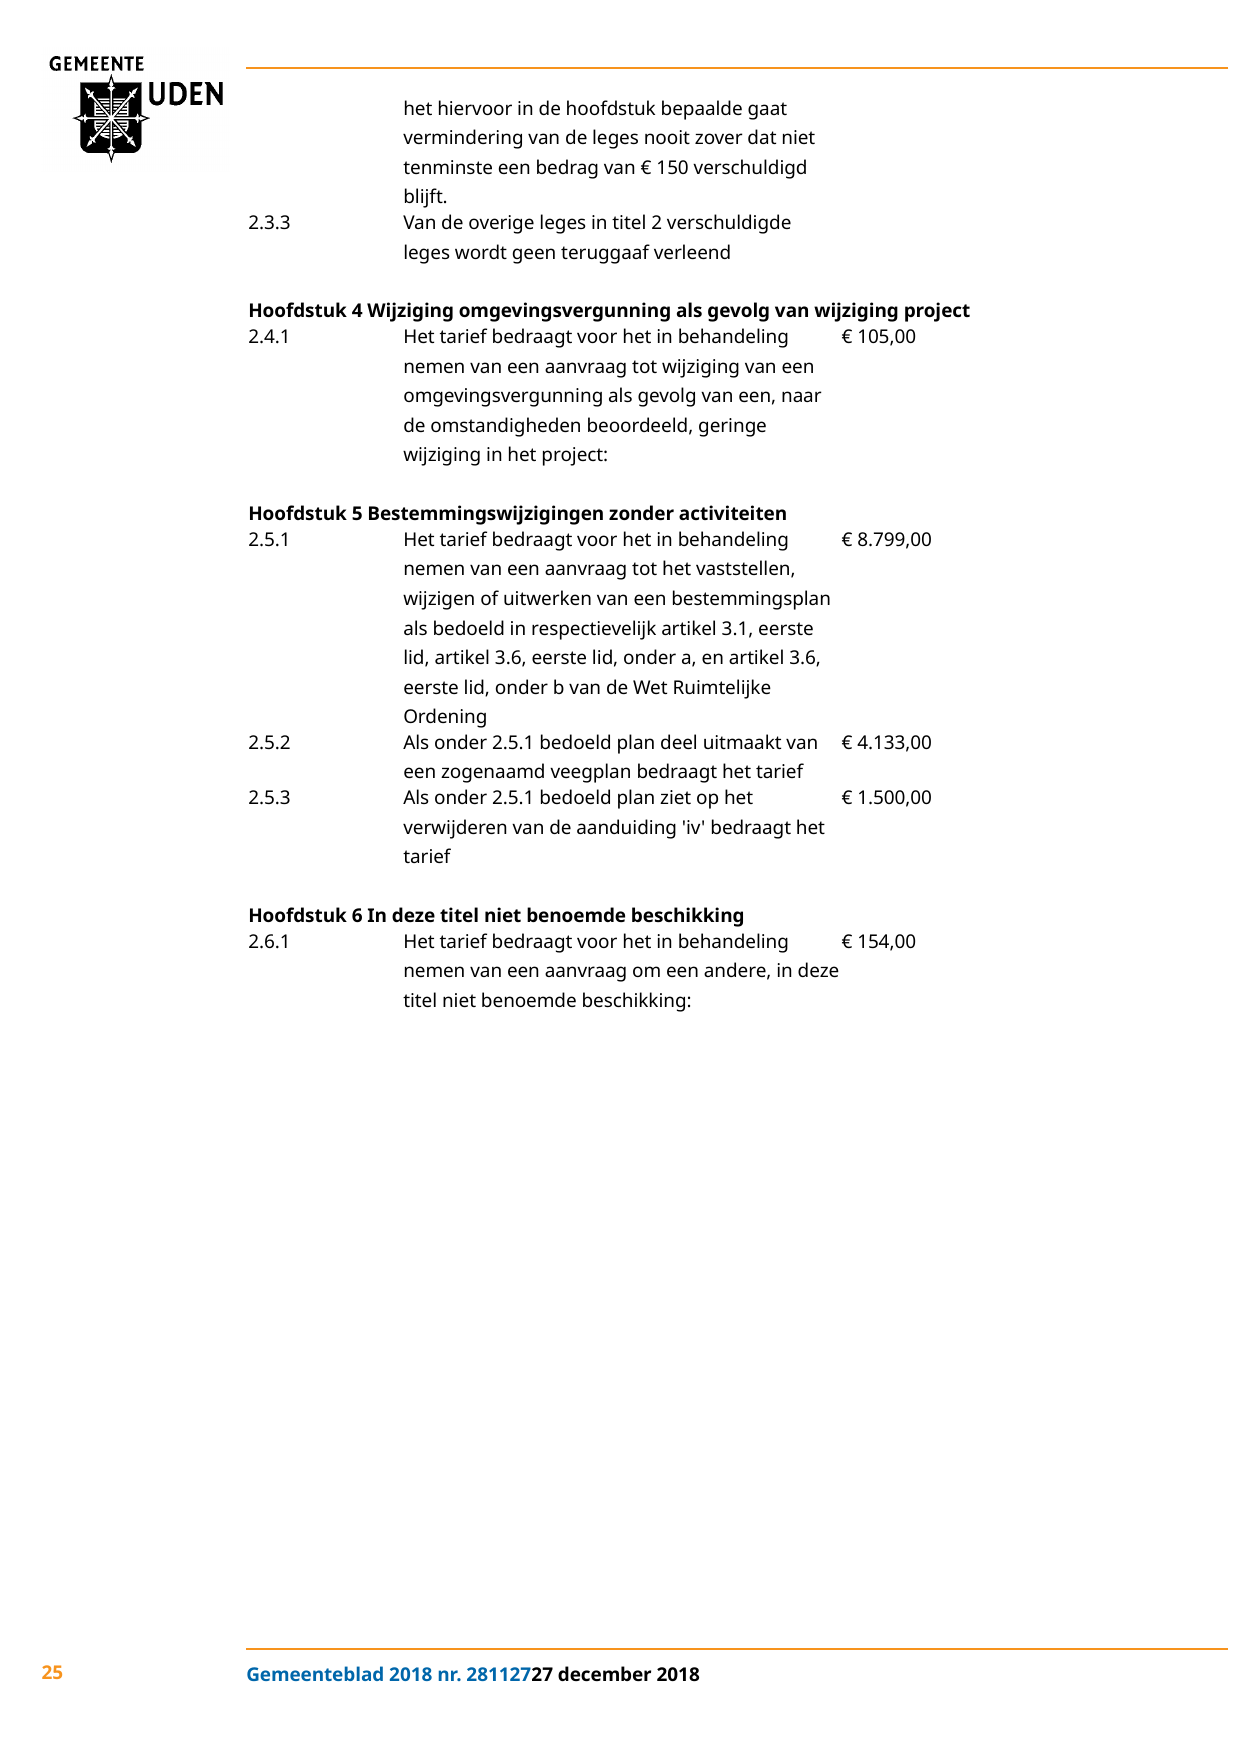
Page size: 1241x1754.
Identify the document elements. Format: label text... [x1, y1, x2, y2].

table_cell € 8.799,00 [841, 526, 996, 729]
table_cell [996, 729, 1152, 784]
table_cell [996, 928, 1152, 1013]
table_cell 2.4.1 [248, 323, 403, 467]
table_cell 2.5.1 [248, 526, 403, 729]
table_cell [996, 785, 1152, 869]
table_cell [841, 95, 996, 209]
table_cell Als onder 2.5.1 bedoeld plan ziet op het verwijderen van de aanduiding 'iv' bedraagt het tarief [403, 785, 841, 869]
table_cell Het tarief bedraagt voor het in behandeling nemen van een aanvraag tot het vaststellen, wijzigen of uitwerken van een bestemmingsplan als bedoeld in respectievelijk artikel 3.1, eerste lid, artikel 3.6, eerste lid, onder a, en artikel 3.6, eerste lid, onder b van de Wet Ruimtelijke Ordening [403, 526, 841, 729]
table_header Hoofdstuk 5 Bestemmingswijzigingen zonder activiteiten [248, 500, 1152, 526]
table_header Hoofdstuk 6 In deze titel niet benoemde beschikking [248, 902, 1152, 928]
table_cell [996, 209, 1152, 264]
table_cell [996, 95, 1152, 209]
table_cell Het tarief bedraagt voor het in behandeling nemen van een aanvraag tot wijziging van een omgevingsvergunning als gevolg van een, naar de omstandigheden beoordeeld, geringe wijziging in het project: [403, 323, 841, 467]
table_cell € 1.500,00 [841, 785, 996, 869]
table_cell [841, 209, 996, 264]
table_cell [996, 323, 1152, 467]
picture [41, 47, 231, 172]
table_cell Als onder 2.5.1 bedoeld plan deel uitmaakt van een zogenaamd veegplan bedraagt het tarief [403, 729, 841, 784]
table_cell [248, 95, 403, 209]
table_cell 2.3.3 [248, 209, 403, 264]
table_cell het hiervoor in de hoofdstuk bepaalde gaat vermindering van de leges nooit zover dat niet tenminste een bedrag van € 150 verschuldigd blijft. [403, 95, 841, 209]
table_cell € 4.133,00 [841, 729, 996, 784]
table_cell 2.5.2 [248, 729, 403, 784]
table_cell € 154,00 [841, 928, 996, 1013]
table_cell Van de overige leges in titel 2 verschuldigde leges wordt geen teruggaaf verleend [403, 209, 841, 264]
table_cell [996, 526, 1152, 729]
table_header Hoofdstuk 4 Wijziging omgevingsvergunning als gevolg van wijziging project [248, 298, 1152, 323]
table_cell 2.6.1 [248, 928, 403, 1013]
table_cell Het tarief bedraagt voor het in behandeling nemen van een aanvraag om een andere, in deze titel niet benoemde beschikking: [403, 928, 841, 1013]
table_cell 2.5.3 [248, 785, 403, 869]
table_cell € 105,00 [841, 323, 996, 467]
